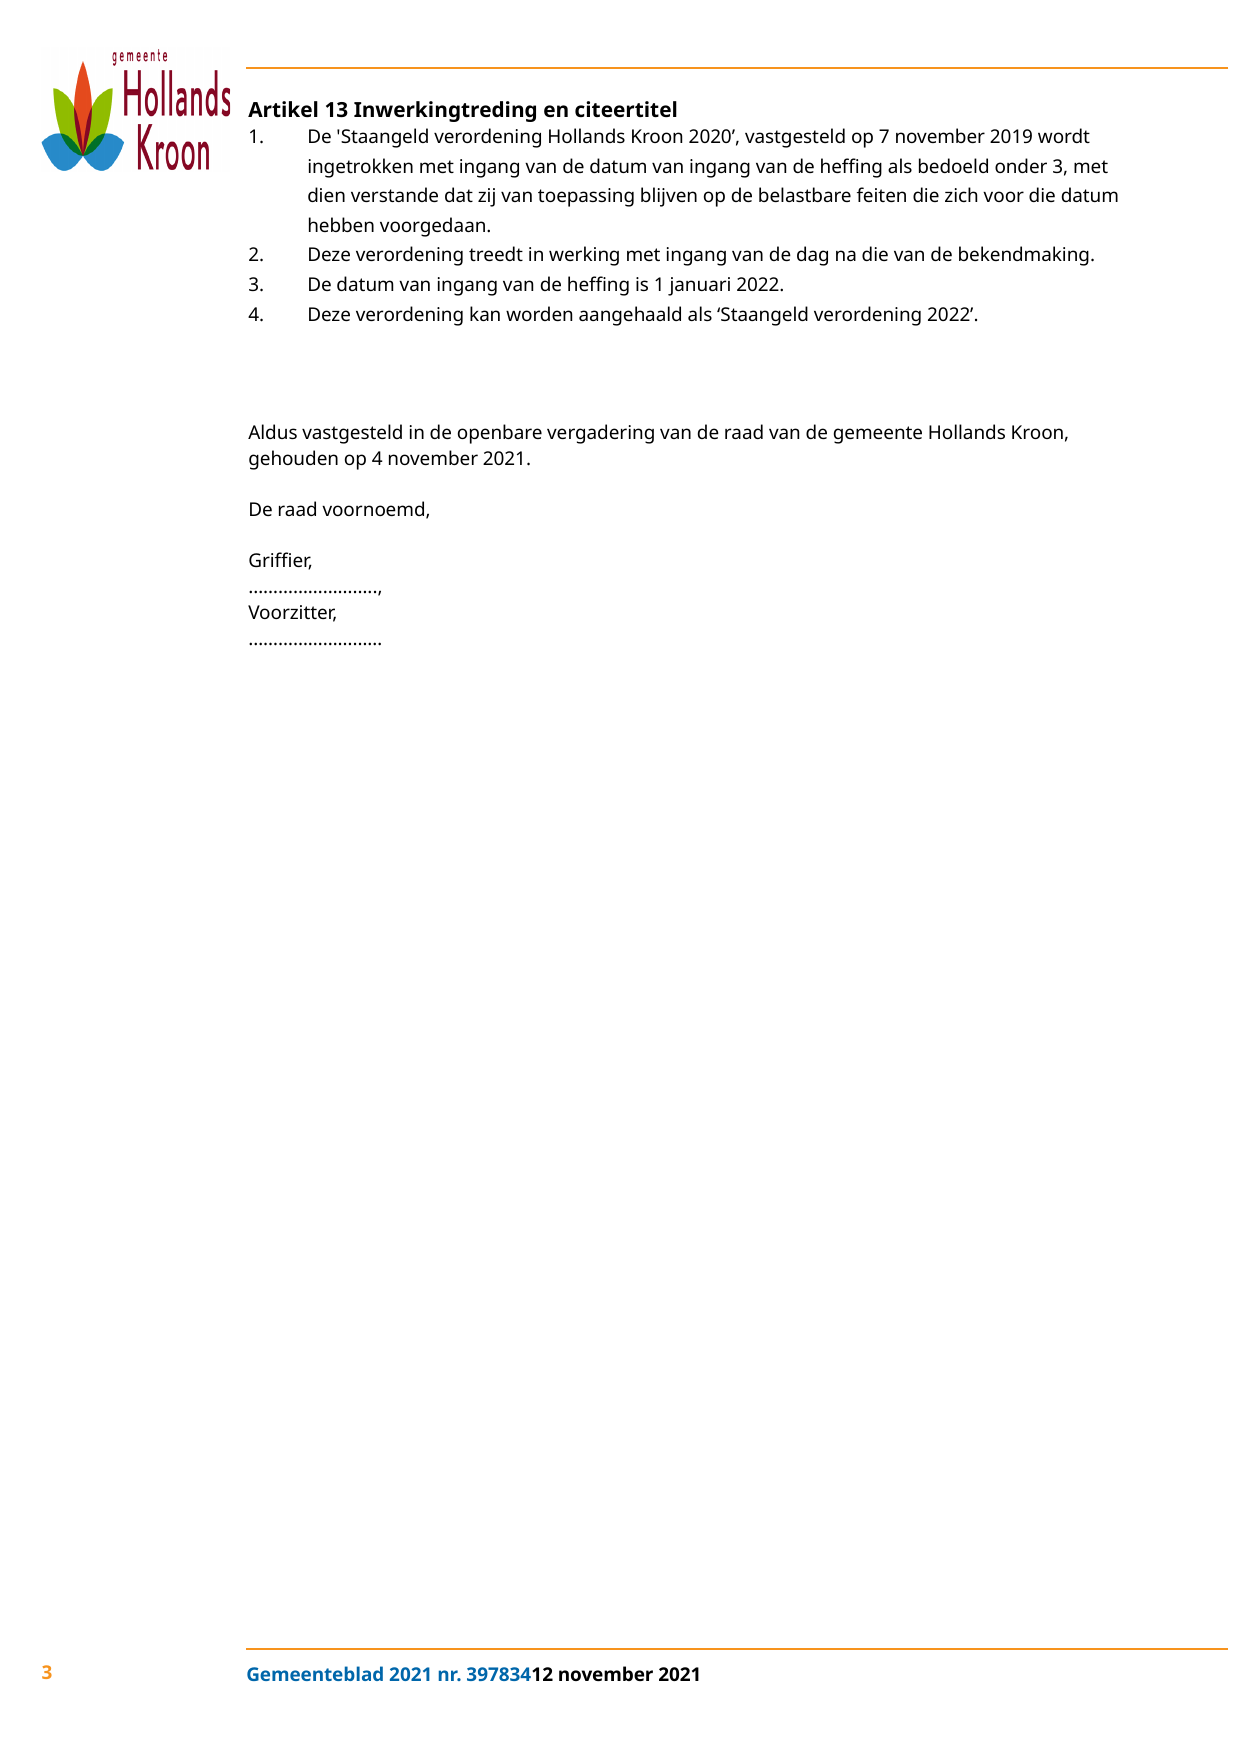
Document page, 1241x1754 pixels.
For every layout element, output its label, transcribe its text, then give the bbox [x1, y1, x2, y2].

list De datum van ingang van de heffing is 1 januari 2022. [248, 271, 1152, 297]
text ……………………… [248, 625, 1152, 651]
picture [41, 47, 231, 172]
text Voorzitter, [248, 599, 1152, 625]
text Griffier, [248, 548, 1152, 573]
text …………………….., [248, 573, 1152, 599]
text Aldus vastgesteld in de openbare vergadering van de raad van de gemeente Hollands Kroon, gehouden op 4 november 2021. [248, 419, 1152, 471]
text Artikel 13 Inwerkingtreding en citeertitel [248, 95, 1152, 123]
list De 'Staangeld verordening Hollands Kroon 2020’, vastgesteld op 7 november 2019 wordt ingetrokken met ingang van de datum van ingang van de heffing als bedoeld onder 3, met dien verstande dat zij van toepassing blijven op de belastbare feiten die zich voor die datum hebben voorgedaan. [248, 123, 1152, 238]
list Deze verordening kan worden aangehaald als ‘Staangeld verordening 2022’. [248, 301, 1152, 326]
list Deze verordening treedt in werking met ingang van de dag na die van de bekendmaking. [248, 242, 1152, 267]
text De raad voornoemd, [248, 496, 1152, 522]
